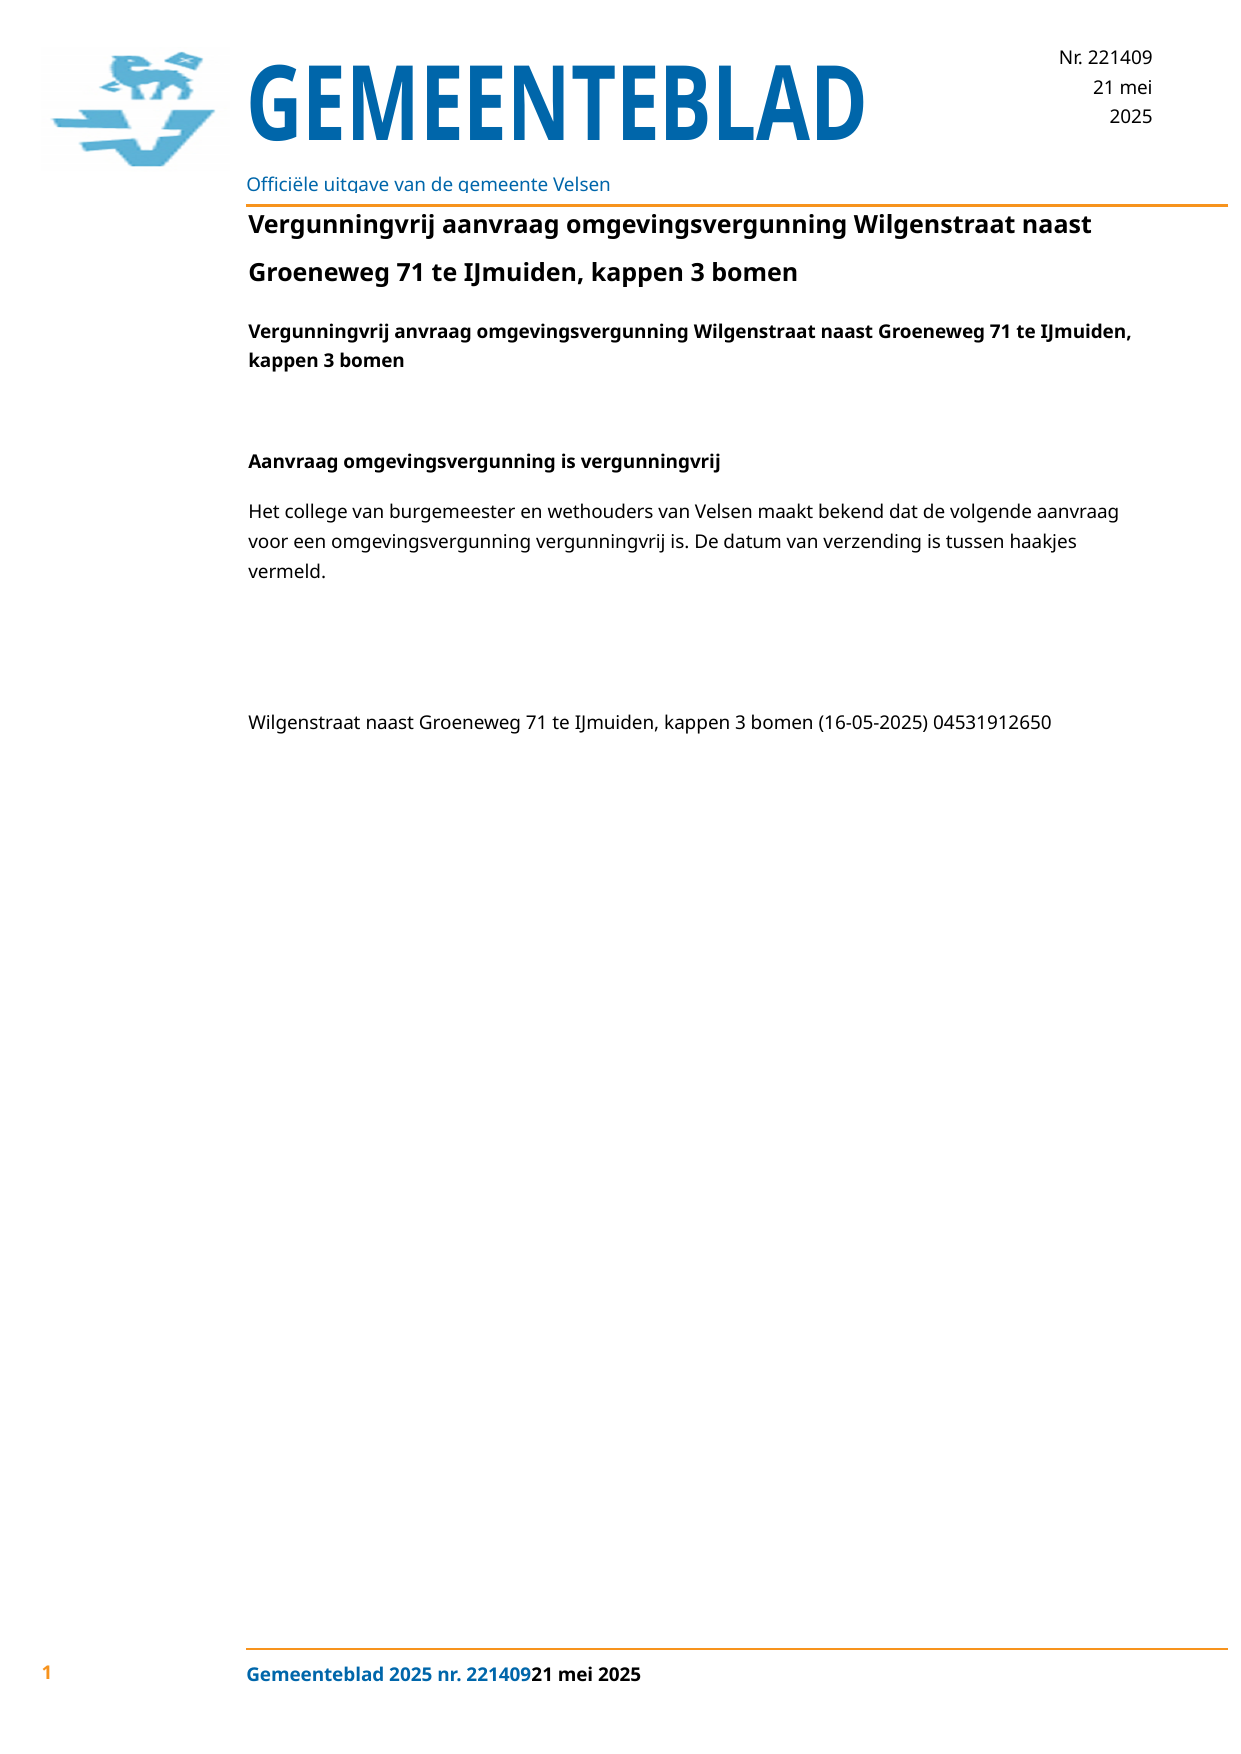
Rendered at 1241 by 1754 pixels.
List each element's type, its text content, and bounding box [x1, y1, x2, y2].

text Aanvraag omgevingsvergunning is vergunningvrij [248, 448, 1152, 474]
text Het college van burgemeester en wethouders van Velsen maakt bekend dat de volgende aanvraag voor een omgevingsvergunning vergunningvrij is. De datum van verzending is tussen haakjes vermeld. [248, 499, 1152, 584]
text Vergunningvrij aanvraag omgevingsvergunning Wilgenstraat naast Groeneweg 71 te IJmuiden, kappen 3 bomen [248, 207, 1152, 288]
picture [41, 47, 231, 172]
text Wilgenstraat naast Groeneweg 71 te IJmuiden, kappen 3 bomen (16-05-2025) 04531912650 [248, 709, 1152, 735]
text Vergunningvrij anvraag omgevingsvergunning Wilgenstraat naast Groeneweg 71 te IJmuiden, kappen 3 bomen [248, 318, 1152, 373]
